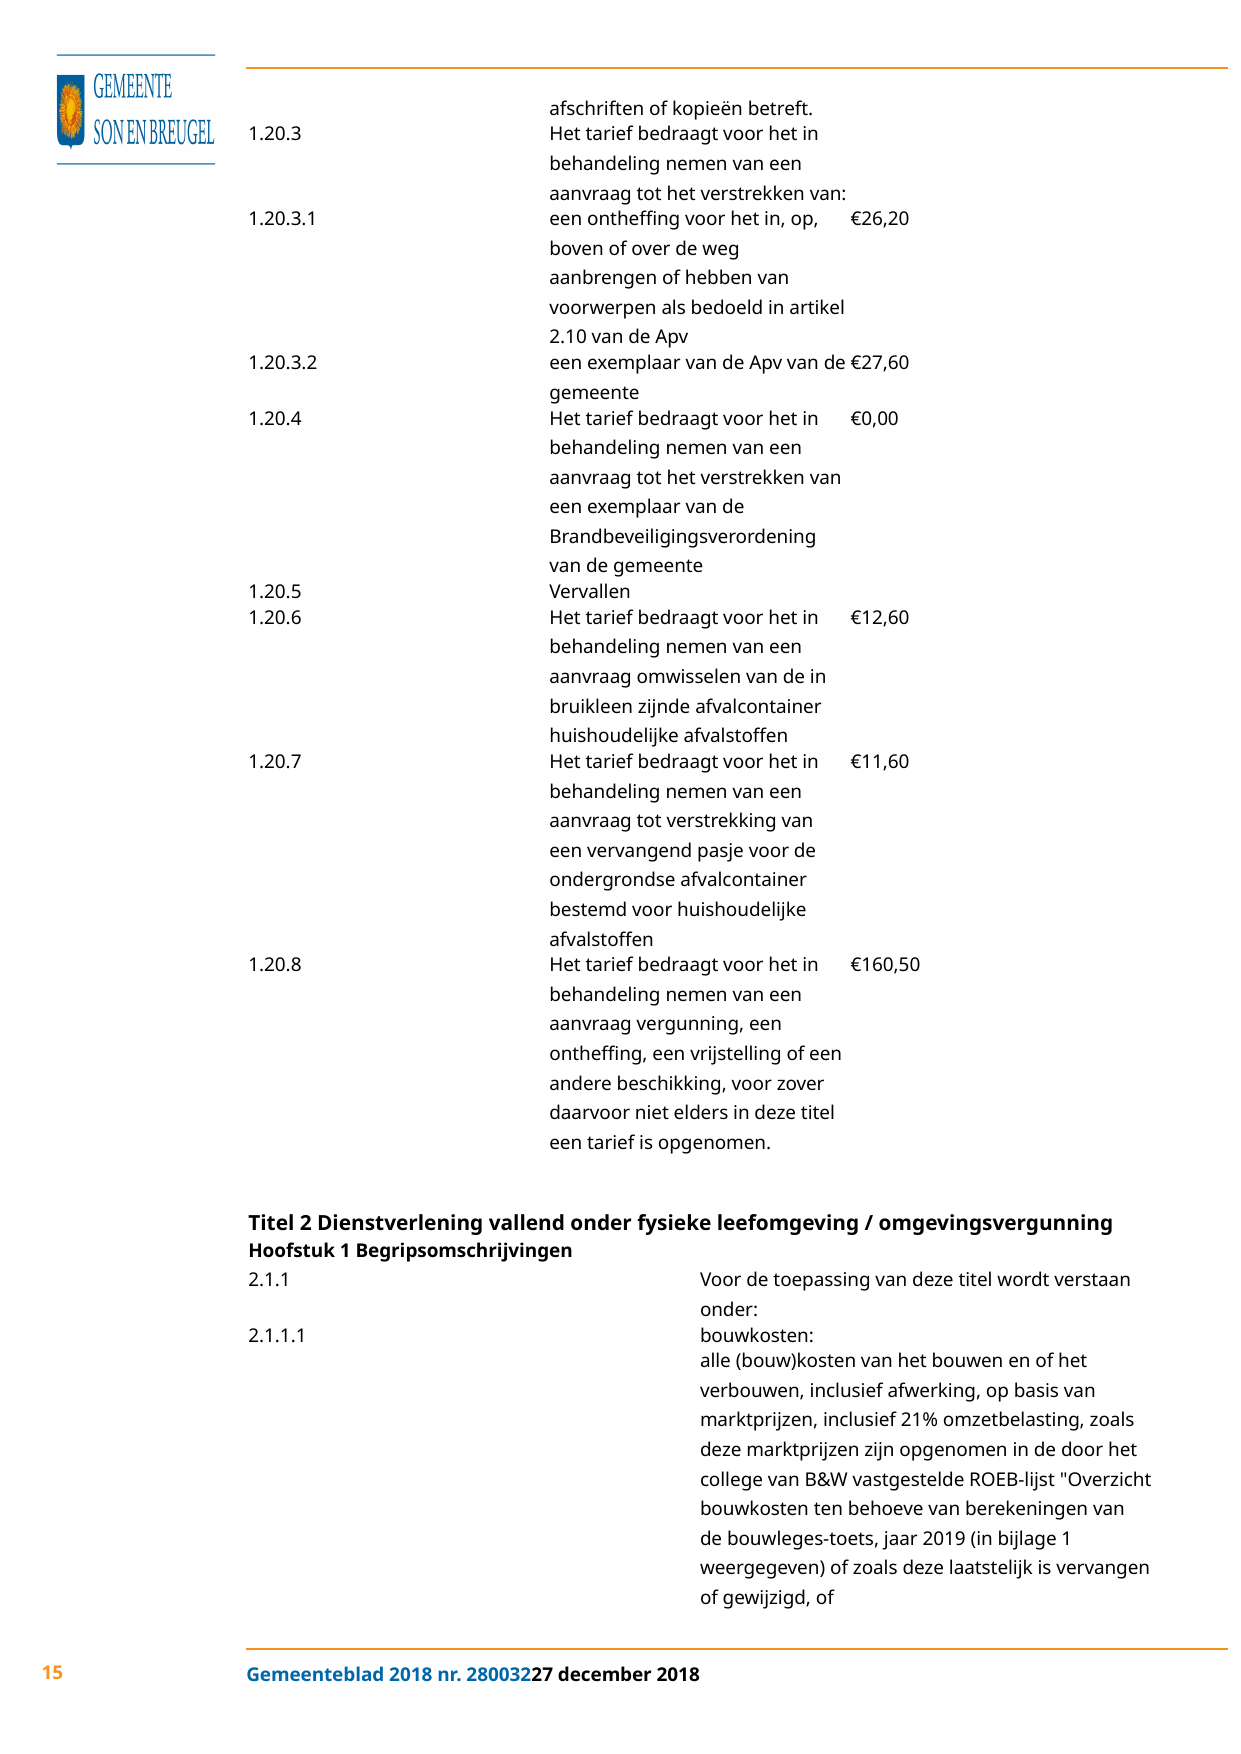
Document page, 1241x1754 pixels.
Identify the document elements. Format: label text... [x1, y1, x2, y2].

table_cell Het tarief bedraagt voor het in behandeling nemen van een aanvraag omwisselen van de in bruikleen zijnde afvalcontainer huishoudelijke afvalstoffen [549, 604, 850, 748]
text Hoofstuk 1 Begripsomschrijvingen [248, 1237, 1152, 1262]
table_cell [850, 121, 1152, 205]
table_cell [248, 1348, 700, 1610]
table_cell 1.20.5 [248, 579, 549, 604]
table_cell bouwkosten: [700, 1322, 1152, 1347]
table_header Voor de toepassing van deze titel wordt verstaan onder: [700, 1266, 1152, 1322]
text Titel 2 Dienstverlening vallend onder fysieke leefomgeving / omgevingsvergunning [248, 1208, 1152, 1237]
table_cell [248, 95, 549, 121]
table_cell Het tarief bedraagt voor het in behandeling nemen van een aanvraag tot verstrekking van een vervangend pasje voor de ondergrondse afvalcontainer bestemd voor huishoudelijke afvalstoffen [549, 748, 850, 951]
table_cell een ontheffing voor het in, op, boven of over de weg aanbrengen of hebben van voorwerpen als bedoeld in artikel 2.10 van de Apv [549, 205, 850, 349]
table_cell €12,60 [850, 604, 1152, 748]
table_cell alle (bouw)kosten van het bouwen en of het verbouwen, inclusief afwerking, op basis van marktprijzen, inclusief 21% omzetbelasting, zoals deze marktprijzen zijn opgenomen in de door het college van B&W vastgestelde ROEB-lijst "Overzicht bouwkosten ten behoeve van berekeningen van de bouwleges-toets, jaar 2019 (in bijlage 1 weergegeven) of zoals deze laatstelijk is vervangen of gewijzigd, of [700, 1348, 1152, 1610]
table_header 2.1.1 [248, 1266, 700, 1322]
table_cell afschriften of kopieën betreft. [549, 95, 850, 121]
table_cell Het tarief bedraagt voor het in behandeling nemen van een aanvraag tot het verstrekken van een exemplaar van de Brandbeveiligingsverordening van de gemeente [549, 405, 850, 578]
table_cell 1.20.3.1 [248, 205, 549, 349]
picture [41, 47, 231, 172]
table_cell €0,00 [850, 405, 1152, 578]
table_cell Vervallen [549, 579, 850, 604]
table_cell 2.1.1.1 [248, 1322, 700, 1347]
table_cell 1.20.3.2 [248, 350, 549, 405]
table_cell [850, 95, 1152, 121]
table_cell een exemplaar van de Apv van de gemeente [549, 350, 850, 405]
table_cell [850, 579, 1152, 604]
table_cell 1.20.3 [248, 121, 549, 205]
table_cell Het tarief bedraagt voor het in behandeling nemen van een aanvraag tot het verstrekken van: [549, 121, 850, 205]
table_cell €27,60 [850, 350, 1152, 405]
table_cell Het tarief bedraagt voor het in behandeling nemen van een aanvraag vergunning, een ontheffing, een vrijstelling of een andere beschikking, voor zover daarvoor niet elders in deze titel een tarief is opgenomen. [549, 951, 850, 1155]
table_cell 1.20.4 [248, 405, 549, 578]
table_cell €26,20 [850, 205, 1152, 349]
table_cell 1.20.8 [248, 951, 549, 1155]
table_cell 1.20.7 [248, 748, 549, 951]
table_cell €160,50 [850, 951, 1152, 1155]
table_cell €11,60 [850, 748, 1152, 951]
table_cell 1.20.6 [248, 604, 549, 748]
